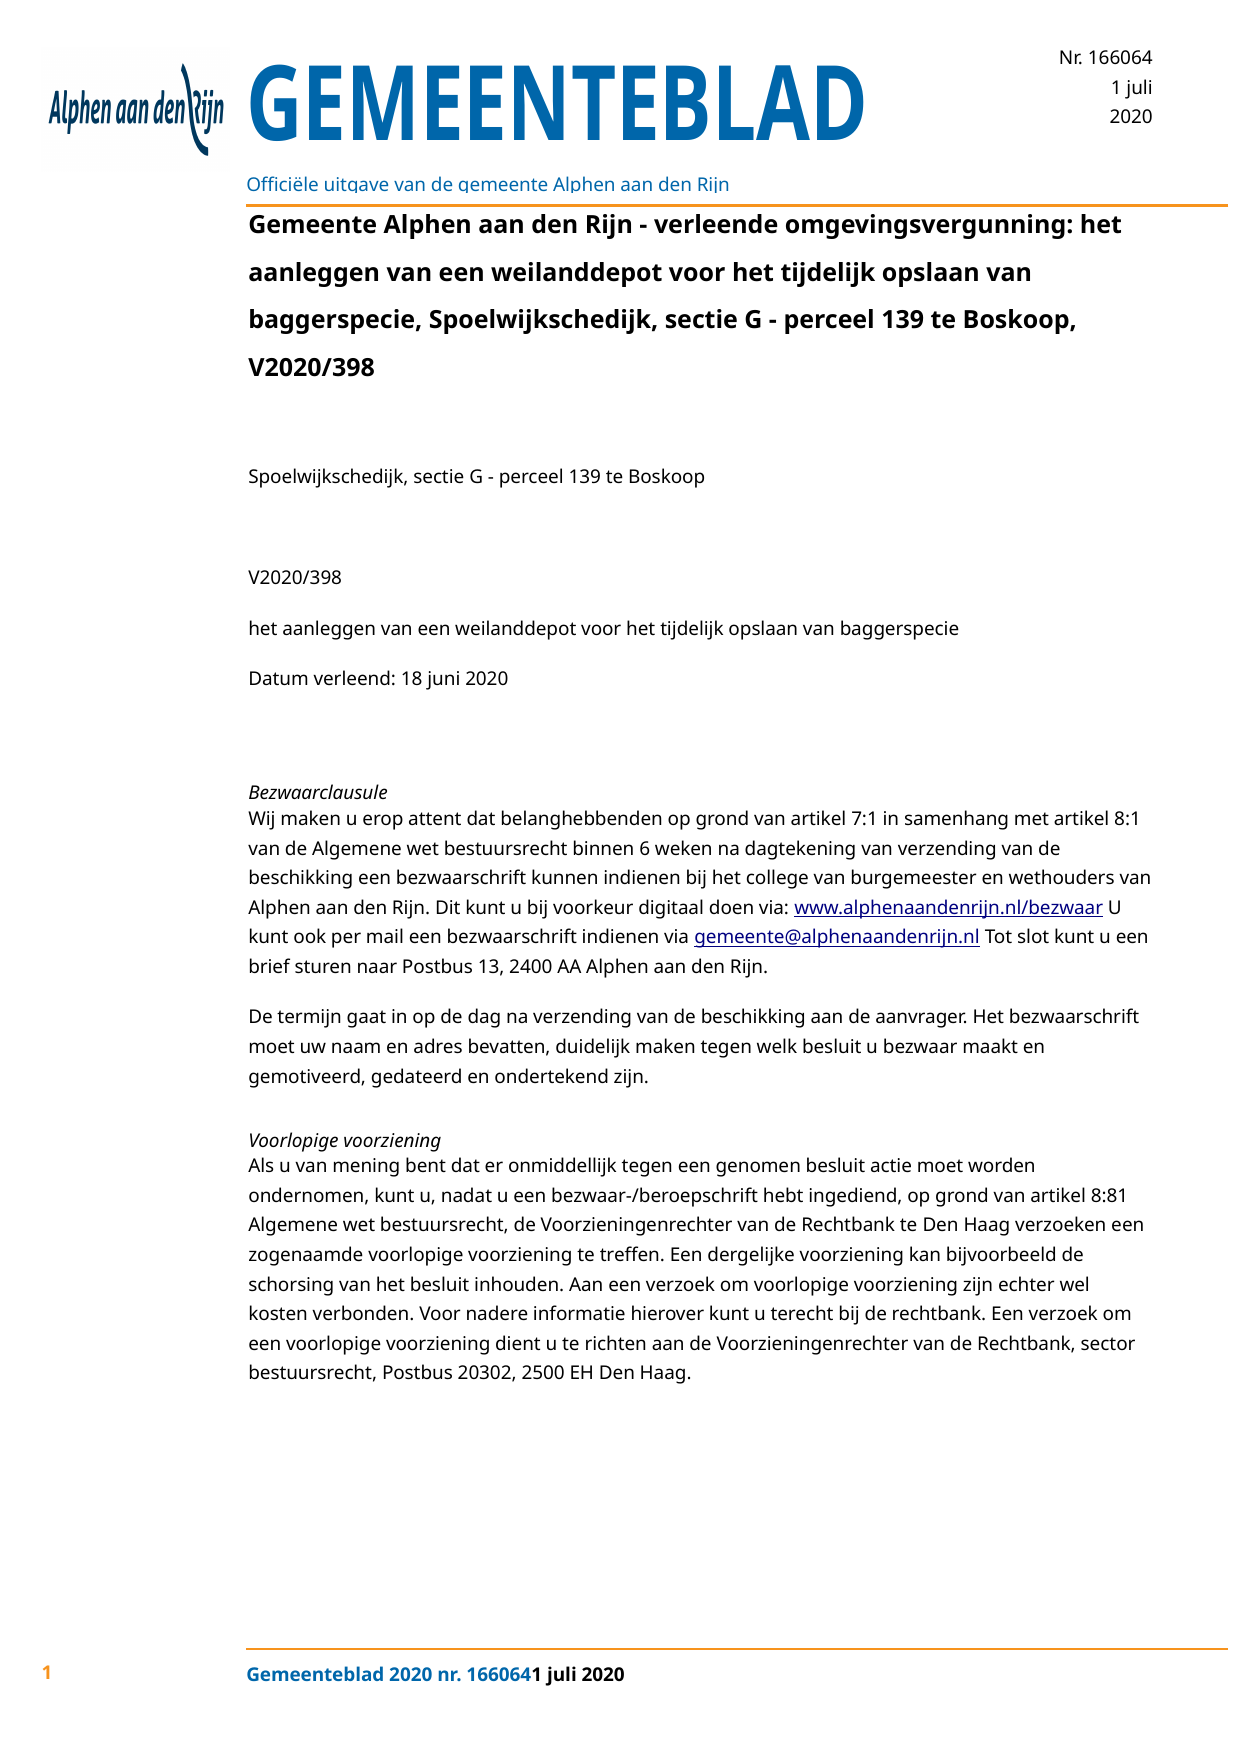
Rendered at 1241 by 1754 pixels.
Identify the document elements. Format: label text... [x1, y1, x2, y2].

text Gemeente Alphen aan den Rijn - verleende omgevingsvergunning: het aanleggen van een weilanddepot voor het tijdelijk opslaan van baggerspecie, Spoelwijkschedijk, sectie G - perceel 139 te Boskoop, V2020/398 [248, 207, 1152, 384]
text Voorlopige voorziening [248, 1127, 1152, 1152]
text het aanleggen van een weilanddepot voor het tijdelijk opslaan van baggerspecie [248, 615, 1152, 641]
text Bezwaarclausule [248, 779, 1152, 805]
text De termijn gaat in op de dag na verzending van de beschikking aan de aanvrager. Het bezwaarschrift moet uw naam en adres bevatten, duidelijk maken tegen welk besluit u bezwaar maakt en gemotiveerd, gedateerd en ondertekend zijn. [248, 1004, 1152, 1088]
text V2020/398 [248, 564, 1152, 590]
text Spoelwijkschedijk, sectie G - perceel 139 te Boskoop [248, 463, 1152, 489]
picture [41, 47, 231, 172]
text Datum verleend: 18 juni 2020 [248, 665, 1152, 691]
text Als u van mening bent dat er onmiddellijk tegen een genomen besluit actie moet worden ondernomen, kunt u, nadat u een bezwaar-/beroepschrift hebt ingediend, op grond van artikel 8:81 Algemene wet bestuursrecht, de Voorzieningenrechter van de Rechtbank te Den Haag verzoeken een zogenaamde voorlopige voorziening te treffen. Een dergelijke voorziening kan bijvoorbeeld de schorsing van het besluit inhouden. Aan een verzoek om voorlopige voorziening zijn echter wel kosten verbonden. Voor nadere informatie hierover kunt u terecht bij de rechtbank. Een verzoek om een voorlopige voorziening dient u te richten aan de Voorzieningenrechter van de Rechtbank, sector bestuursrecht, Postbus 20302, 2500 EH Den Haag. [248, 1152, 1152, 1385]
text Wij maken u erop attent dat belanghebbenden op grond van artikel 7:1 in samenhang met artikel 8:1 van de Algemene wet bestuursrecht binnen 6 weken na dagtekening van verzending van de beschikking een bezwaarschrift kunnen indienen bij het college van burgemeester en wethouders van Alphen aan den Rijn. Dit kunt u bij voorkeur digitaal doen via: www.alphenaandenrijn.nl/bezwaar U kunt ook per mail een bezwaarschrift indienen via gemeente@alphenaandenrijn.nl Tot slot kunt u een brief sturen naar Postbus 13, 2400 AA Alphen aan den Rijn. [248, 805, 1152, 979]
